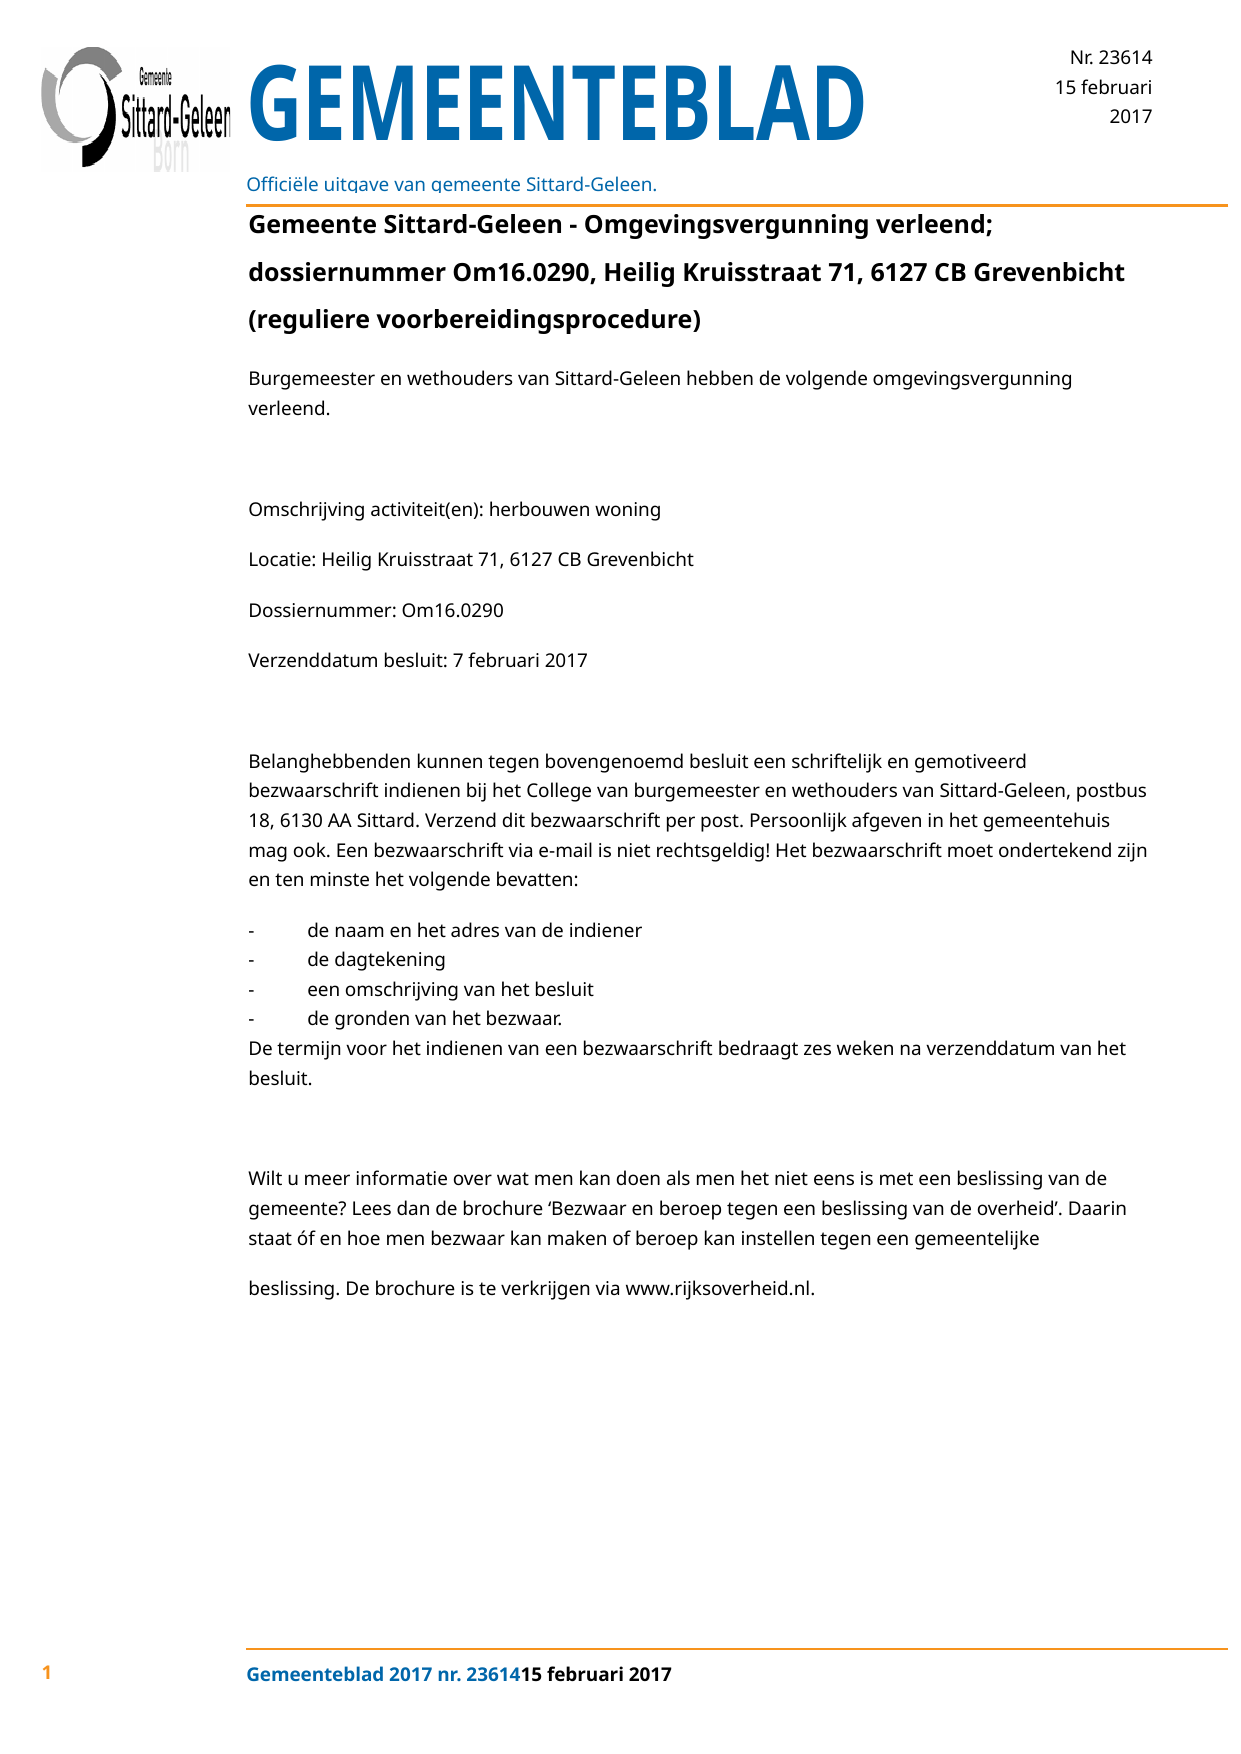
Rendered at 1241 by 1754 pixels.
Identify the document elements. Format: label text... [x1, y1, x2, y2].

text Gemeente Sittard-Geleen - Omgevingsvergunning verleend; dossiernummer Om16.0290, Heilig Kruisstraat 71, 6127 CB Grevenbicht (reguliere voorbereidingsprocedure) [248, 207, 1152, 336]
list de gronden van het bezwaar. [248, 1006, 1152, 1031]
text Wilt u meer informatie over wat men kan doen als men het niet eens is met een beslissing van de gemeente? Lees dan de brochure ‘Bezwaar en beroep tegen een beslissing van de overheid’. Daarin staat óf en hoe men bezwaar kan maken of beroep kan instellen tegen een gemeentelijke [248, 1166, 1152, 1250]
text Verzenddatum besluit: 7 februari 2017 [248, 647, 1152, 673]
text Burgemeester en wethouders van Sittard-Geleen hebben de volgende omgevingsvergunning verleend. [248, 366, 1152, 421]
list een omschrijving van het besluit [248, 976, 1152, 1002]
picture [41, 47, 231, 172]
text Locatie: Heilig Kruisstraat 71, 6127 CB Grevenbicht [248, 546, 1152, 572]
text beslissing. De brochure is te verkrijgen via www.rijksoverheid.nl. [248, 1275, 1152, 1301]
text Belanghebbenden kunnen tegen bovengenoemd besluit een schriftelijk en gemotiveerd bezwaarschrift indienen bij het College van burgemeester en wethouders van Sittard-Geleen, postbus 18, 6130 AA Sittard. Verzend dit bezwaarschrift per post. Persoonlijk afgeven in het gemeentehuis mag ook. Een bezwaarschrift via e-mail is niet rechtsgeldig! Het bezwaarschrift moet ondertekend zijn en ten minste het volgende bevatten: [248, 748, 1152, 892]
list de dagtekening [248, 946, 1152, 972]
text De termijn voor het indienen van een bezwaarschrift bedraagt zes weken na verzenddatum van het besluit. [248, 1035, 1152, 1090]
list de naam en het adres van de indiener [248, 917, 1152, 942]
text Dossiernummer: Om16.0290 [248, 597, 1152, 622]
text Omschrijving activiteit(en): herbouwen woning [248, 496, 1152, 522]
